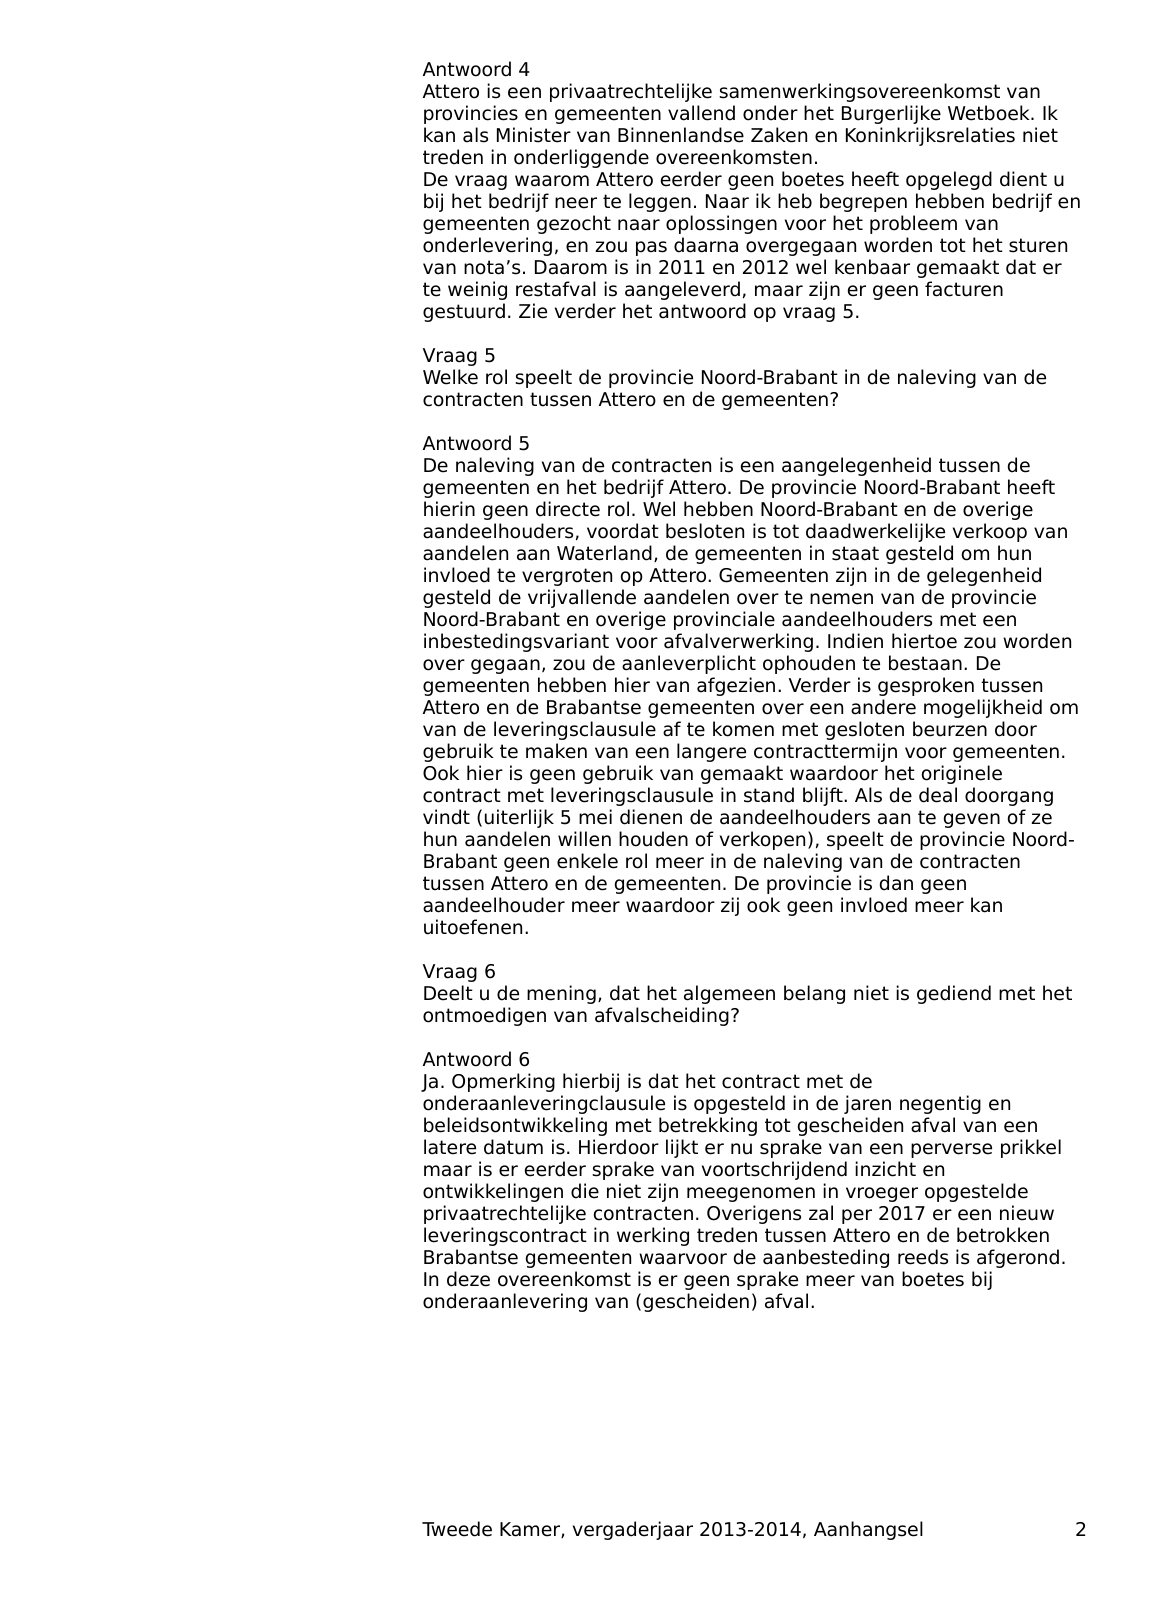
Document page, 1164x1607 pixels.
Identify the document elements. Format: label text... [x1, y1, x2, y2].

text Attero is een privaatrechtelijke samenwerkingsovereenkomst van provincies en gemeenten vallend onder het Burgerlijke Wetboek. Ik kan als Minister van Binnenlandse Zaken en Koninkrijksrelaties niet treden in onderliggende overeenkomsten. [422, 81, 1087, 169]
text Antwoord 4 [422, 59, 1087, 81]
text Welke rol speelt de provincie Noord-Brabant in de naleving van de contracten tussen Attero en de gemeenten? [422, 367, 1087, 411]
text Ja. Opmerking hierbij is dat het contract met de onderaanleveringclausule is opgesteld in de jaren negentig en beleidsontwikkeling met betrekking tot gescheiden afval van een latere datum is. Hierdoor lijkt er nu sprake van een perverse prikkel maar is er eerder sprake van voortschrijdend inzicht en ontwikkelingen die niet zijn meegenomen in vroeger opgestelde privaatrechtelijke contracten. Overigens zal per 2017 er een nieuw leveringscontract in werking treden tussen Attero en de betrokken Brabantse gemeenten waarvoor de aanbesteding reeds is afgerond. In deze overeenkomst is er geen sprake meer van boetes bij onderaanlevering van (gescheiden) afval. [422, 1071, 1087, 1313]
text Antwoord 5 [422, 433, 1087, 455]
text De naleving van de contracten is een aangelegenheid tussen de gemeenten en het bedrijf Attero. De provincie Noord-Brabant heeft hierin geen directe rol. Wel hebben Noord-Brabant en de overige aandeelhouders, voordat besloten is tot daadwerkelijke verkoop van aandelen aan Waterland, de gemeenten in staat gesteld om hun invloed te vergroten op Attero. Gemeenten zijn in de gelegenheid gesteld de vrijvallende aandelen over te nemen van de provincie Noord-Brabant en overige provinciale aandeelhouders met een inbestedingsvariant voor afvalverwerking. Indien hiertoe zou worden over gegaan, zou de aanleverplicht ophouden te bestaan. De gemeenten hebben hier van afgezien. Verder is gesproken tussen Attero en de Brabantse gemeenten over een andere mogelijkheid om van de leveringsclausule af te komen met gesloten beurzen door gebruik te maken van een langere contracttermijn voor gemeenten. Ook hier is geen gebruik van gemaakt waardoor het originele contract met leveringsclausule in stand blijft. Als de deal doorgang vindt (uiterlijk 5 mei dienen de aandeelhouders aan te geven of ze hun aandelen willen houden of verkopen), speelt de provincie Noord-Brabant geen enkele rol meer in de naleving van de contracten tussen Attero en de gemeenten. De provincie is dan geen aandeelhouder meer waardoor zij ook geen invloed meer kan uitoefenen. [422, 455, 1087, 939]
text Vraag 6 [422, 961, 1087, 983]
text Antwoord 6 [422, 1049, 1087, 1071]
text Deelt u de mening, dat het algemeen belang niet is gediend met het ontmoedigen van afvalscheiding? [422, 983, 1087, 1027]
text De vraag waarom Attero eerder geen boetes heeft opgelegd dient u bij het bedrijf neer te leggen. Naar ik heb begrepen hebben bedrijf en gemeenten gezocht naar oplossingen voor het probleem van onderlevering, en zou pas daarna overgegaan worden tot het sturen van nota’s. Daarom is in 2011 en 2012 wel kenbaar gemaakt dat er te weinig restafval is aangeleverd, maar zijn er geen facturen gestuurd. Zie verder het antwoord op vraag 5. [422, 169, 1087, 323]
text Vraag 5 [422, 345, 1087, 367]
